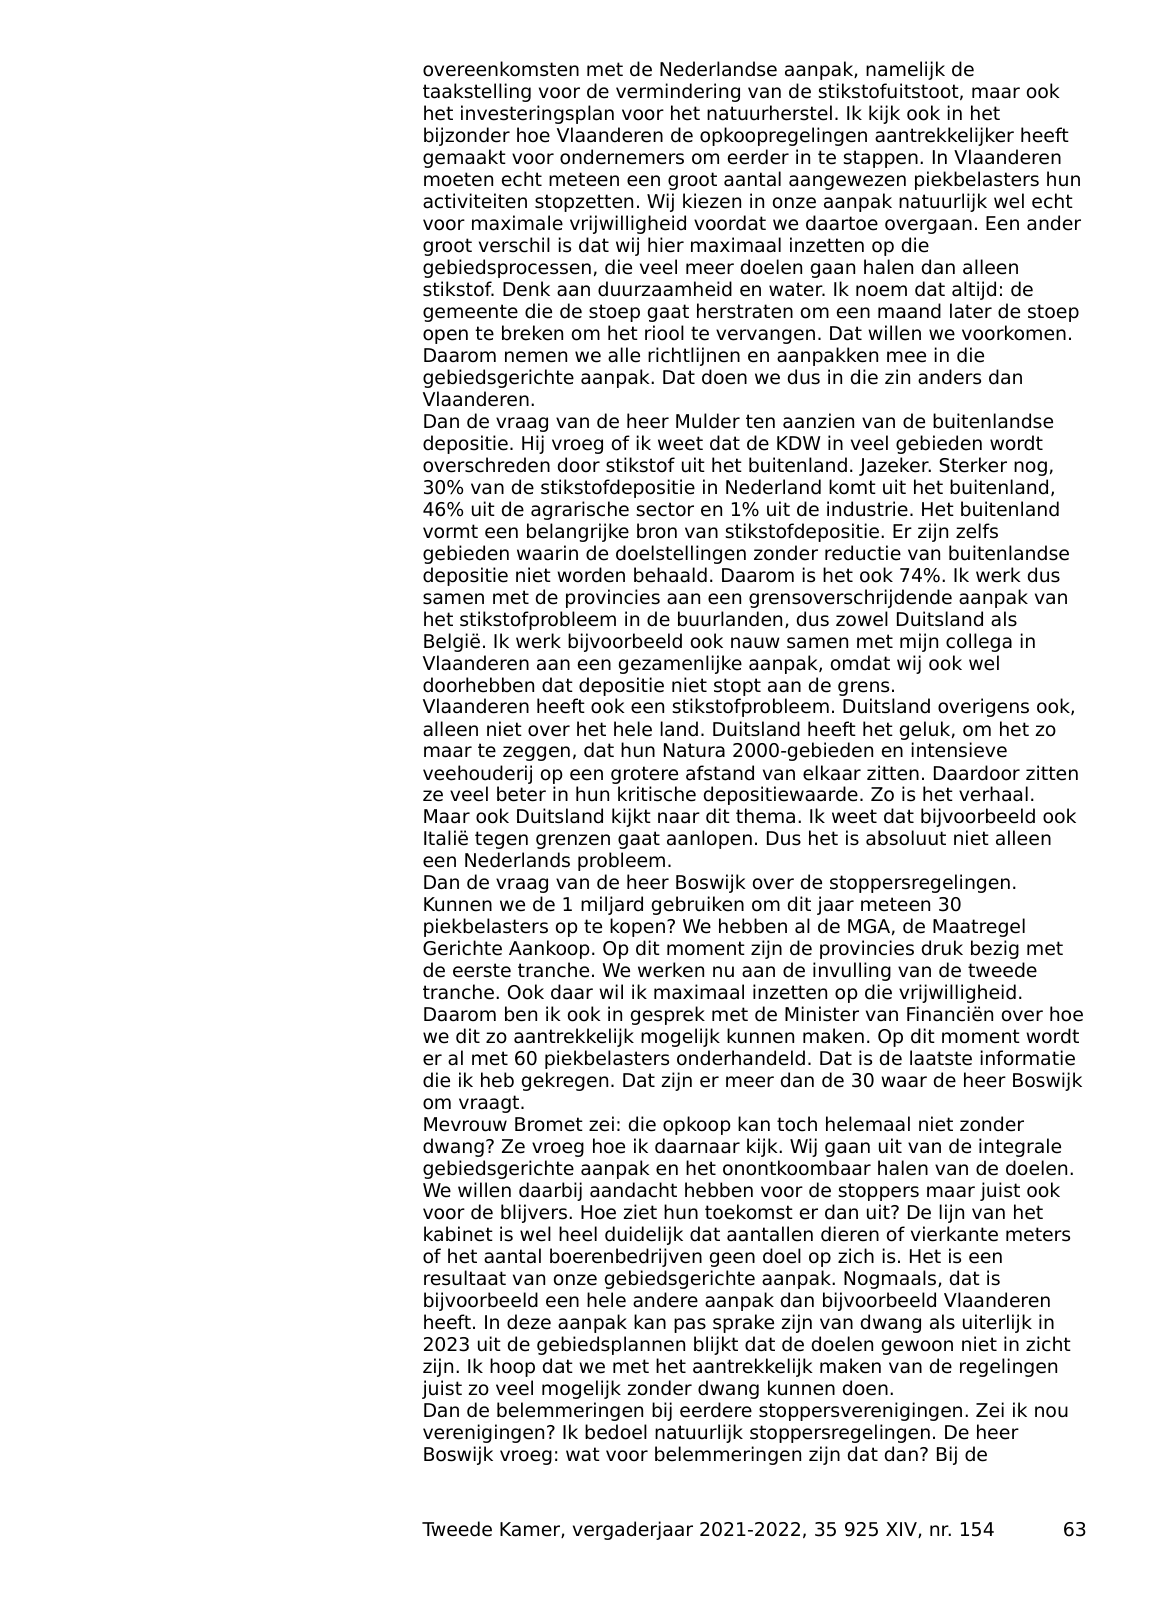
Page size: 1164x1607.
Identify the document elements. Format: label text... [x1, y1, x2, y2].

text Mevrouw Bromet zei: die opkoop kan toch helemaal niet zonder dwang? Ze vroeg hoe ik daarnaar kijk. Wij gaan uit van de integrale gebiedsgerichte aanpak en het onontkoombaar halen van de doelen. We willen daarbij aandacht hebben voor de stoppers maar juist ook voor de blijvers. Hoe ziet hun toekomst er dan uit? De lijn van het kabinet is wel heel duidelijk dat aantallen dieren of vierkante meters of het aantal boerenbedrijven geen doel op zich is. Het is een resultaat van onze gebiedsgerichte aanpak. Nogmaals, dat is bijvoorbeeld een hele andere aanpak dan bijvoorbeeld Vlaanderen heeft. In deze aanpak kan pas sprake zijn van dwang als uiterlijk in 2023 uit de gebiedsplannen blijkt dat de doelen gewoon niet in zicht zijn. Ik hoop dat we met het aantrekkelijk maken van de regelingen juist zo veel mogelijk zonder dwang kunnen doen. [422, 1114, 1087, 1400]
text Dan de belemmeringen bij eerdere stoppersverenigingen. Zei ik nou verenigingen? Ik bedoel natuurlijk stoppersregelingen. De heer Boswijk vroeg: wat voor belemmeringen zijn dat dan? Bij de [422, 1400, 1087, 1466]
text Vlaanderen heeft ook een stikstofprobleem. Duitsland overigens ook, alleen niet over het hele land. Duitsland heeft het geluk, om het zo maar te zeggen, dat hun Natura 2000-gebieden en intensieve veehouderij op een grotere afstand van elkaar zitten. Daardoor zitten ze veel beter in hun kritische depositiewaarde. Zo is het verhaal. Maar ook Duitsland kijkt naar dit thema. Ik weet dat bijvoorbeeld ook Italië tegen grenzen gaat aanlopen. Dus het is absoluut niet alleen een Nederlands probleem. [422, 696, 1087, 872]
text Dan de vraag van de heer Boswijk over de stoppersregelingen. Kunnen we de 1 miljard gebruiken om dit jaar meteen 30 piekbelasters op te kopen? We hebben al de MGA, de Maatregel Gerichte Aankoop. Op dit moment zijn de provincies druk bezig met de eerste tranche. We werken nu aan de invulling van de tweede tranche. Ook daar wil ik maximaal inzetten op die vrijwilligheid. Daarom ben ik ook in gesprek met de Minister van Financiën over hoe we dit zo aantrekkelijk mogelijk kunnen maken. Op dit moment wordt er al met 60 piekbelasters onderhandeld. Dat is de laatste informatie die ik heb gekregen. Dat zijn er meer dan de 30 waar de heer Boswijk om vraagt. [422, 872, 1087, 1114]
text overeenkomsten met de Nederlandse aanpak, namelijk de taakstelling voor de vermindering van de stikstofuitstoot, maar ook het investeringsplan voor het natuurherstel. Ik kijk ook in het bijzonder hoe Vlaanderen de opkoopregelingen aantrekkelijker heeft gemaakt voor ondernemers om eerder in te stappen. In Vlaanderen moeten echt meteen een groot aantal aangewezen piekbelasters hun activiteiten stopzetten. Wij kiezen in onze aanpak natuurlijk wel echt voor maximale vrijwilligheid voordat we daartoe overgaan. Een ander groot verschil is dat wij hier maximaal inzetten op die gebiedsprocessen, die veel meer doelen gaan halen dan alleen stikstof. Denk aan duurzaamheid en water. Ik noem dat altijd: de gemeente die de stoep gaat herstraten om een maand later de stoep open te breken om het riool te vervangen. Dat willen we voorkomen. Daarom nemen we alle richtlijnen en aanpakken mee in die gebiedsgerichte aanpak. Dat doen we dus in die zin anders dan Vlaanderen. [422, 59, 1087, 411]
text Dan de vraag van de heer Mulder ten aanzien van de buitenlandse depositie. Hij vroeg of ik weet dat de KDW in veel gebieden wordt overschreden door stikstof uit het buitenland. Jazeker. Sterker nog, 30% van de stikstofdepositie in Nederland komt uit het buitenland, 46% uit de agrarische sector en 1% uit de industrie. Het buitenland vormt een belangrijke bron van stikstofdepositie. Er zijn zelfs gebieden waarin de doelstellingen zonder reductie van buitenlandse depositie niet worden behaald. Daarom is het ook 74%. Ik werk dus samen met de provincies aan een grensoverschrijdende aanpak van het stikstofprobleem in de buurlanden, dus zowel Duitsland als België. Ik werk bijvoorbeeld ook nauw samen met mijn collega in Vlaanderen aan een gezamenlijke aanpak, omdat wij ook wel doorhebben dat depositie niet stopt aan de grens. [422, 411, 1087, 696]
